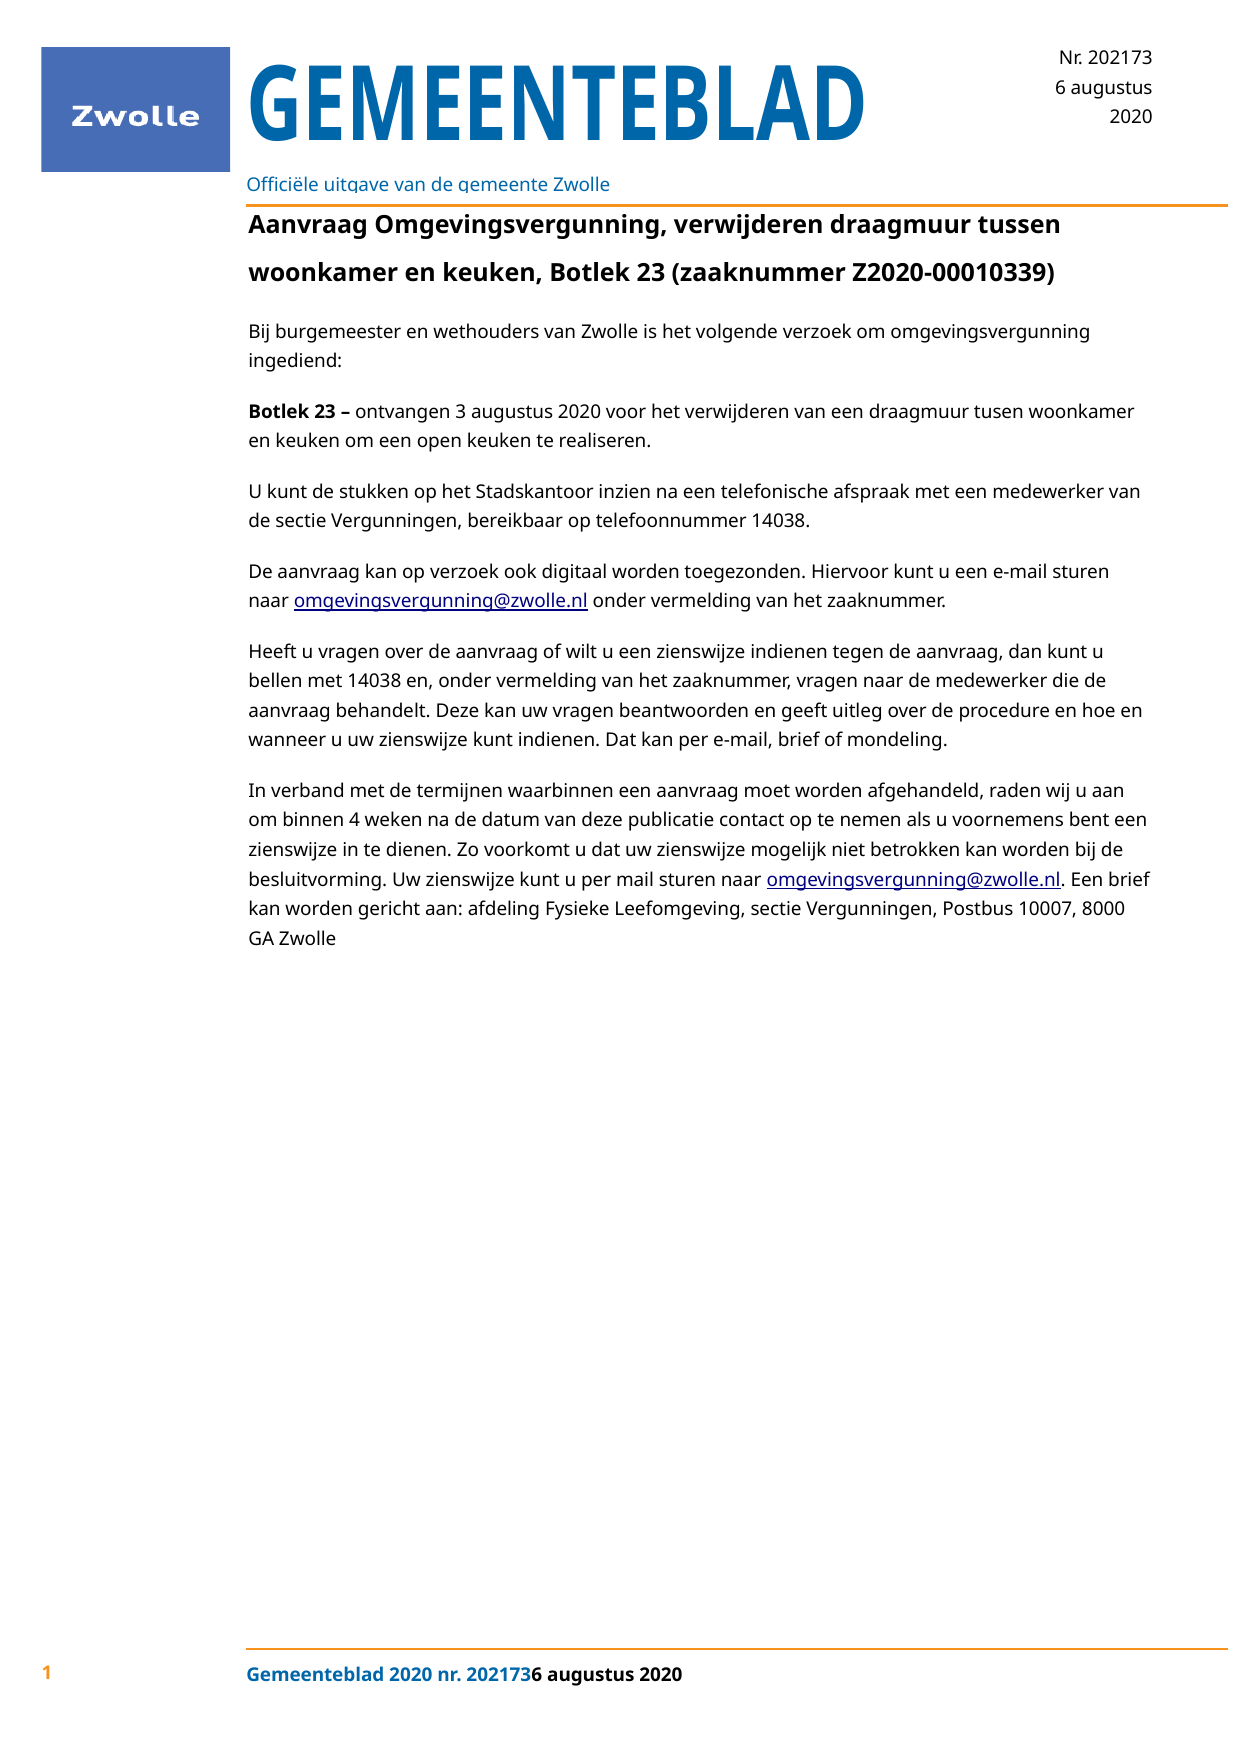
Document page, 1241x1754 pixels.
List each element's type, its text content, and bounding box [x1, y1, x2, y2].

text U kunt de stukken op het Stadskantoor inzien na een telefonische afspraak met een medewerker van de sectie Vergunningen, bereikbaar op telefoonnummer 14038. [248, 478, 1152, 533]
text Heeft u vragen over de aanvraag of wilt u een zienswijze indienen tegen de aanvraag, dan kunt u bellen met 14038 en, onder vermelding van het zaaknummer, vragen naar de medewerker die de aanvraag behandelt. Deze kan uw vragen beantwoorden en geeft uitleg over de procedure en hoe en wanneer u uw zienswijze kunt indienen. Dat kan per e-mail, brief of mondeling. [248, 638, 1152, 752]
text De aanvraag kan op verzoek ook digitaal worden toegezonden. Hiervoor kunt u een e-mail sturen naar omgevingsvergunning@zwolle.nl onder vermelding van het zaaknummer. [248, 558, 1152, 613]
text Aanvraag Omgevingsvergunning, verwijderen draagmuur tussen woonkamer en keuken, Botlek 23 (zaaknummer Z2020-00010339) [248, 207, 1152, 288]
text Botlek 23 – ontvangen 3 augustus 2020 voor het verwijderen van een draagmuur tusen woonkamer en keuken om een open keuken te realiseren. [248, 398, 1152, 453]
text In verband met de termijnen waarbinnen een aanvraag moet worden afgehandeld, raden wij u aan om binnen 4 weken na de datum van deze publicatie contact op te nemen als u voornemens bent een zienswijze in te dienen. Zo voorkomt u dat uw zienswijze mogelijk niet betrokken kan worden bij de besluitvorming. Uw zienswijze kunt u per mail sturen naar omgevingsvergunning@zwolle.nl. Een brief kan worden gericht aan: afdeling Fysieke Leefomgeving, sectie Vergunningen, Postbus 10007, 8000 GA Zwolle [248, 777, 1152, 951]
picture [41, 47, 231, 172]
text Bij burgemeester en wethouders van Zwolle is het volgende verzoek om omgevingsvergunning ingediend: [248, 318, 1152, 373]
